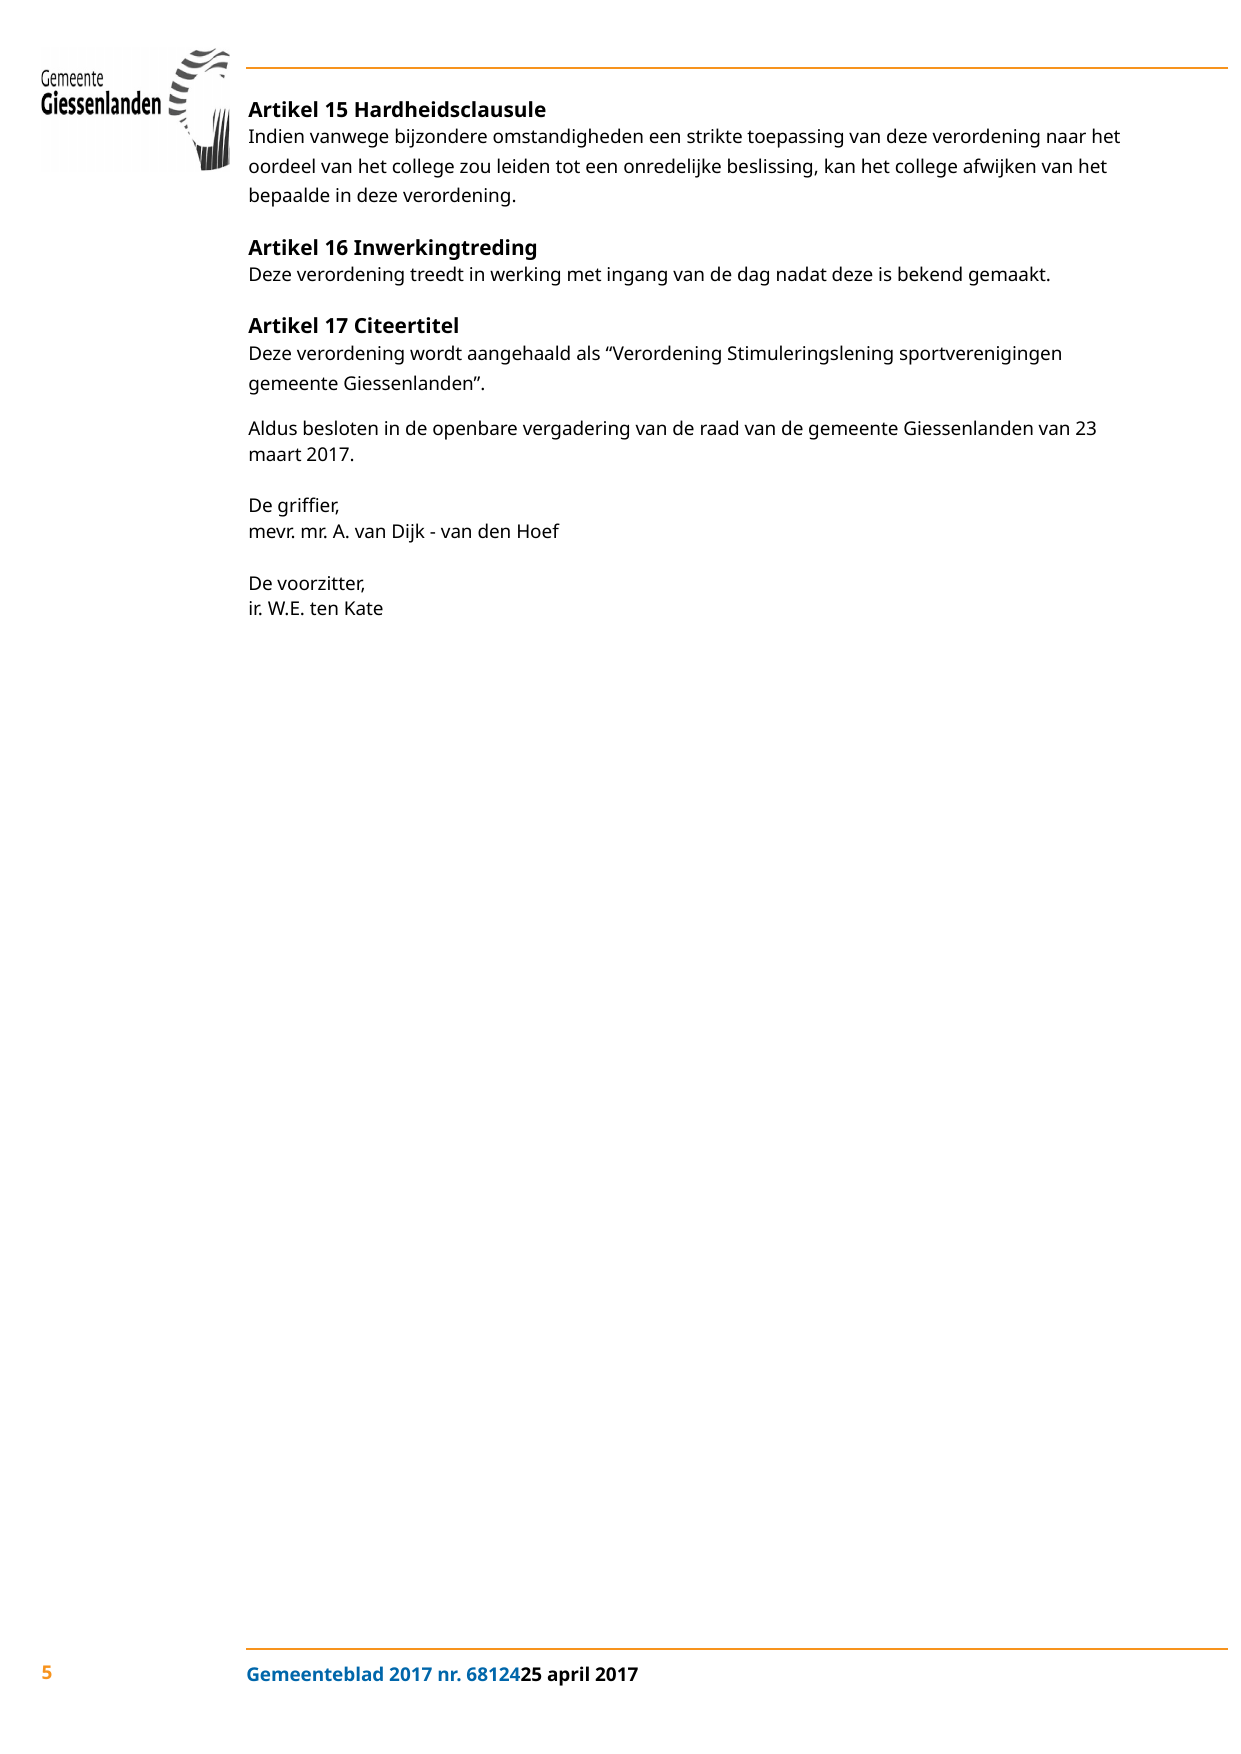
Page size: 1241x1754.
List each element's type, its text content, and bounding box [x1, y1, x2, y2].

text De voorzitter, [248, 570, 1152, 595]
text Artikel 16 Inwerkingtreding [248, 233, 1152, 261]
text Deze verordening wordt aangehaald als “Verordening Stimuleringslening sportverenigingen gemeente Giessenlanden”. [248, 340, 1152, 395]
text Indien vanwege bijzondere omstandigheden een strikte toepassing van deze verordening naar het oordeel van het college zou leiden tot een onredelijke beslissing, kan het college afwijken van het bepaalde in deze verordening. [248, 123, 1152, 208]
text Deze verordening treedt in werking met ingang van de dag nadat deze is bekend gemaakt. [248, 261, 1152, 287]
text mevr. mr. A. van Dijk - van den Hoef [248, 518, 1152, 544]
text Artikel 15 Hardheidsclausule [248, 95, 1152, 123]
text Artikel 17 Citeertitel [248, 312, 1152, 340]
picture [41, 47, 231, 172]
text ir. W.E. ten Kate [248, 595, 1152, 621]
text Aldus besloten in de openbare vergadering van de raad van de gemeente Giessenlanden van 23 maart 2017. [248, 415, 1152, 467]
text De griffier, [248, 492, 1152, 518]
